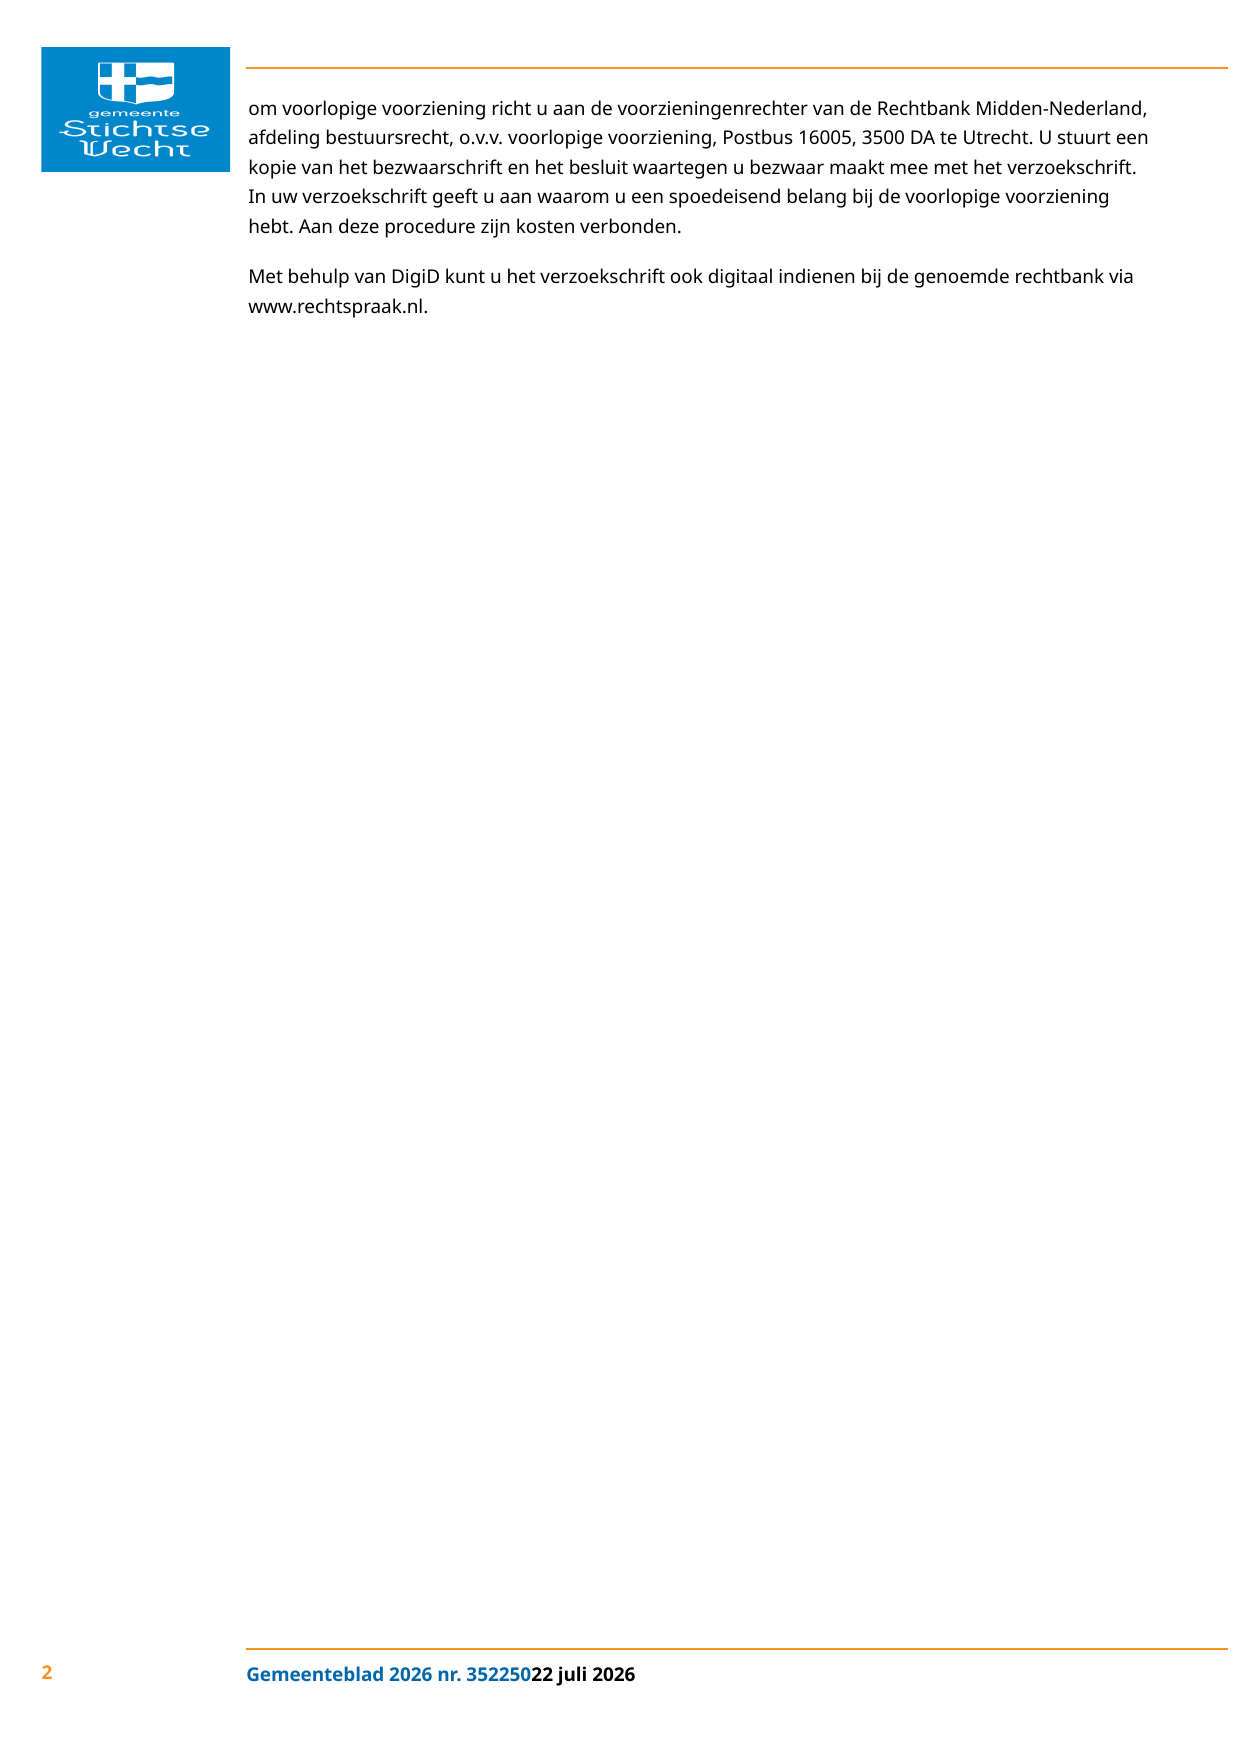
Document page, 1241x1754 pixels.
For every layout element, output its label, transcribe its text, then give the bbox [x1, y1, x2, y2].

picture [137, 63, 174, 103]
text Met behulp van DigiD kunt u het verzoekschrift ook digitaal indienen bij de genoemde rechtbank via www.rechtspraak.nl. [248, 263, 1152, 319]
picture [99, 63, 135, 101]
text om voorlopige voorziening richt u aan de voorzieningenrechter van de Rechtbank Midden-Nederland, afdeling bestuursrecht, o.v.v. voorlopige voorziening, Postbus 16005, 3500 DA te Utrecht. U stuurt een kopie van het bezwaarschrift en het besluit waartegen u bezwaar maakt mee met het verzoekschrift. In uw verzoekschrift geeft u aan waarom u een spoedeisend belang bij de voorlopige voorziening hebt. Aan deze procedure zijn kosten verbonden. [248, 95, 1152, 239]
